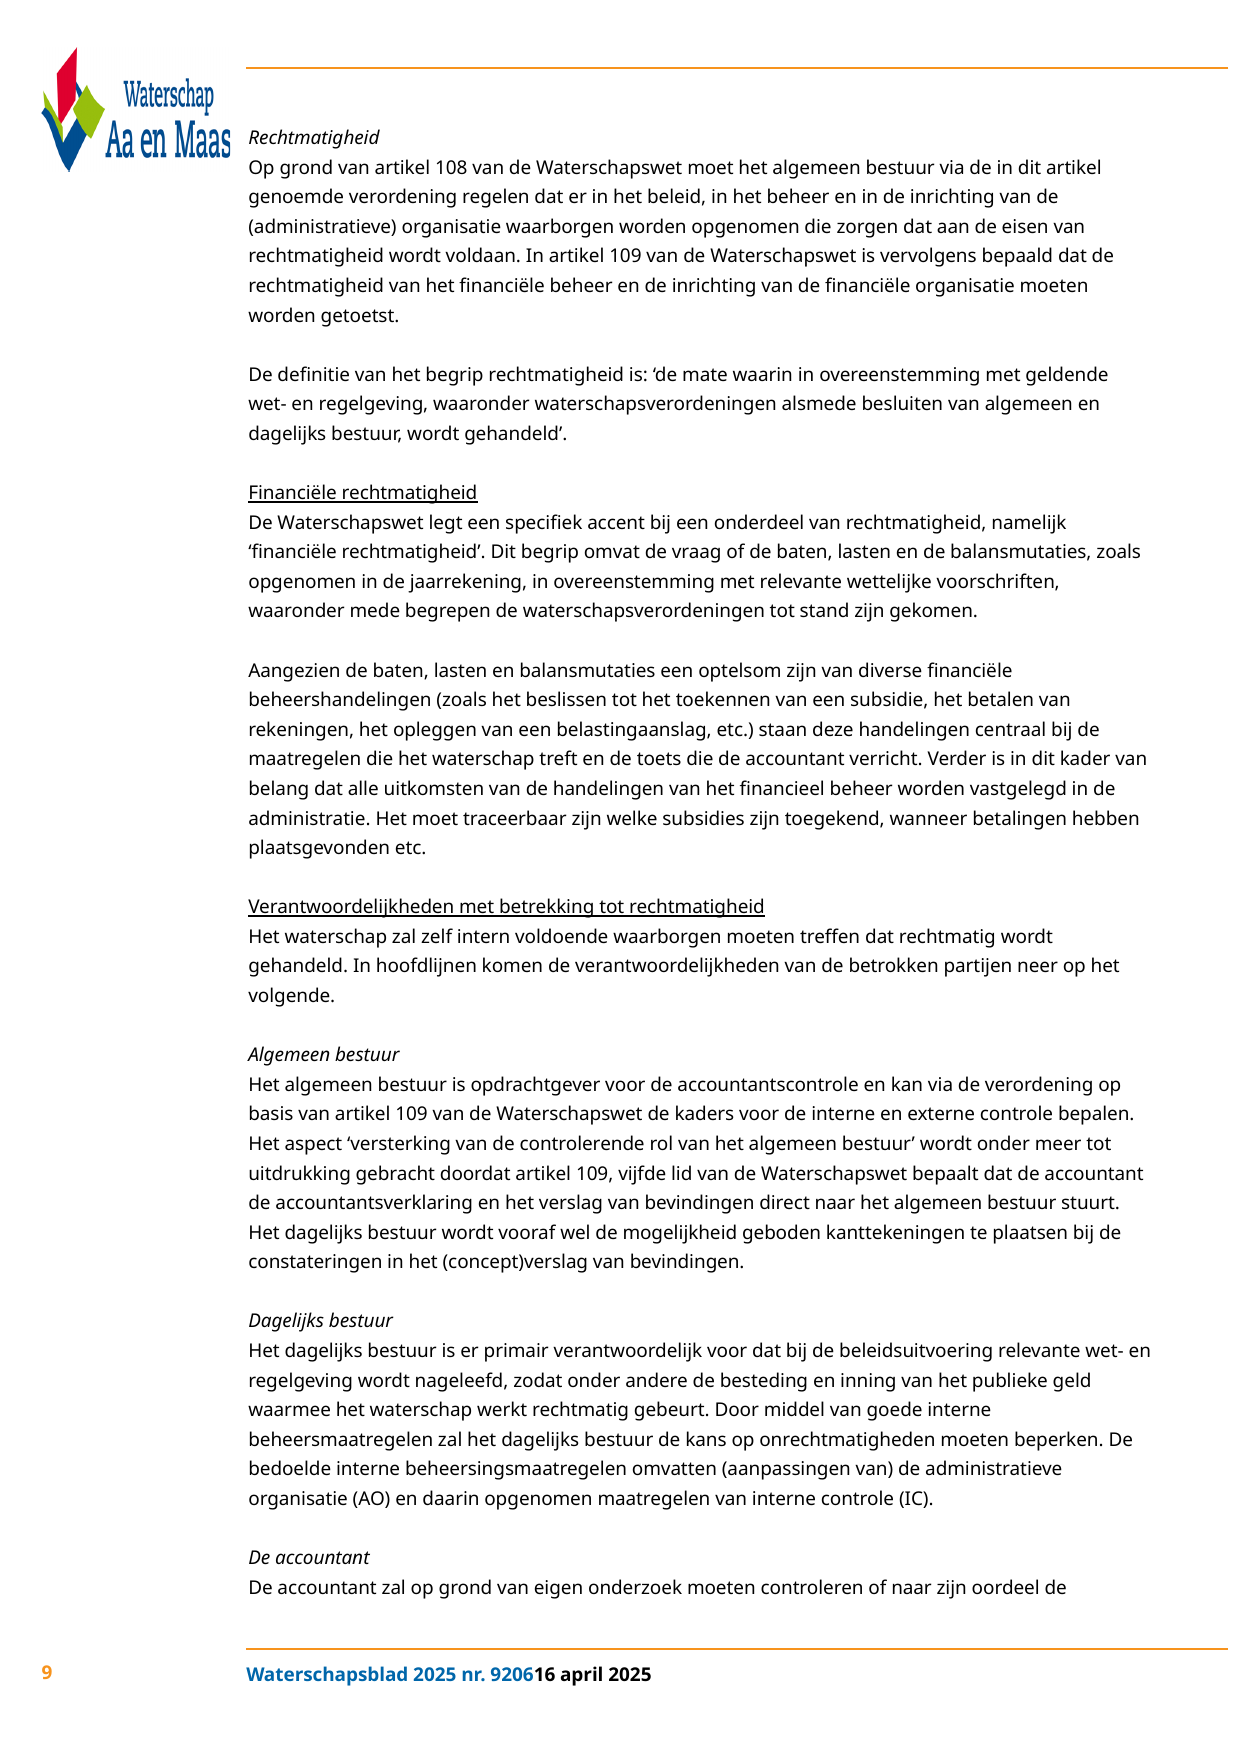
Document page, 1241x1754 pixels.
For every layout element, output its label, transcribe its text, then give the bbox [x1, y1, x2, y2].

text Op grond van artikel 108 van de Waterschapswet moet het algemeen bestuur via de in dit artikel genoemde verordening regelen dat er in het beleid, in het beheer en in de inrichting van de (administratieve) organisatie waarborgen worden opgenomen die zorgen dat aan de eisen van rechtmatigheid wordt voldaan. In artikel 109 van de Waterschapswet is vervolgens bepaald dat de rechtmatigheid van het financiële beheer en de inrichting van de financiële organisatie moeten worden getoetst. [248, 154, 1152, 328]
text Verantwoordelijkheden met betrekking tot rechtmatigheid [248, 893, 1152, 919]
text Aangezien de baten, lasten en balansmutaties een optelsom zijn van diverse financiële beheershandelingen (zoals het beslissen tot het toekennen van een subsidie, het betalen van rekeningen, het opleggen van een belastingaanslag, etc.) staan deze handelingen centraal bij de maatregelen die het waterschap treft en de toets die de accountant verricht. Verder is in dit kader van belang dat alle uitkomsten van de handelingen van het financieel beheer worden vastgelegd in de administratie. Het moet traceerbaar zijn welke subsidies zijn toegekend, wanneer betalingen hebben plaatsgevonden etc. [248, 657, 1152, 860]
text De Waterschapswet legt een specifiek accent bij een onderdeel van rechtmatigheid, namelijk ‘financiële rechtmatigheid’. Dit begrip omvat de vraag of de baten, lasten en de balansmutaties, zoals opgenomen in de jaarrekening, in overeenstemming met relevante wettelijke voorschriften, waaronder mede begrepen de waterschapsverordeningen tot stand zijn gekomen. [248, 509, 1152, 623]
text Algemeen bestuur [248, 1041, 1152, 1067]
text Het dagelijks bestuur is er primair verantwoordelijk voor dat bij de beleidsuitvoering relevante wet- en regelgeving wordt nageleefd, zodat onder andere de besteding en inning van het publieke geld waarmee het waterschap werkt rechtmatig gebeurt. Door middel van goede interne beheersmaatregelen zal het dagelijks bestuur de kans op onrechtmatigheden moeten beperken. De bedoelde interne beheersingsmaatregelen omvatten (aanpassingen van) de administratieve organisatie (AO) en daarin opgenomen maatregelen van interne controle (IC). [248, 1337, 1152, 1511]
text Het waterschap zal zelf intern voldoende waarborgen moeten treffen dat rechtmatig wordt gehandeld. In hoofdlijnen komen de verantwoordelijkheden van de betrokken partijen neer op het volgende. [248, 923, 1152, 1008]
text Rechtmatigheid [248, 124, 1152, 150]
text De accountant zal op grond van eigen onderzoek moeten controleren of naar zijn oordeel de [248, 1574, 1152, 1600]
text De definitie van het begrip rechtmatigheid is: ‘de mate waarin in overeenstemming met geldende wet- en regelgeving, waaronder waterschapsverordeningen alsmede besluiten van algemeen en dagelijks bestuur, wordt gehandeld’. [248, 361, 1152, 446]
text Financiële rechtmatigheid [248, 479, 1152, 505]
text De accountant [248, 1544, 1152, 1570]
text Het algemeen bestuur is opdrachtgever voor de accountantscontrole en kan via de verordening op basis van artikel 109 van de Waterschapswet de kaders voor de interne en externe controle bepalen. Het aspect ‘versterking van de controlerende rol van het algemeen bestuur’ wordt onder meer tot uitdrukking gebracht doordat artikel 109, vijfde lid van de Waterschapswet bepaalt dat de accountant de accountantsverklaring en het verslag van bevindingen direct naar het algemeen bestuur stuurt. Het dagelijks bestuur wordt vooraf wel de mogelijkheid geboden kanttekeningen te plaatsen bij de constateringen in het (concept)verslag van bevindingen. [248, 1071, 1152, 1274]
text Dagelijks bestuur [248, 1308, 1152, 1333]
picture [41, 47, 231, 172]
